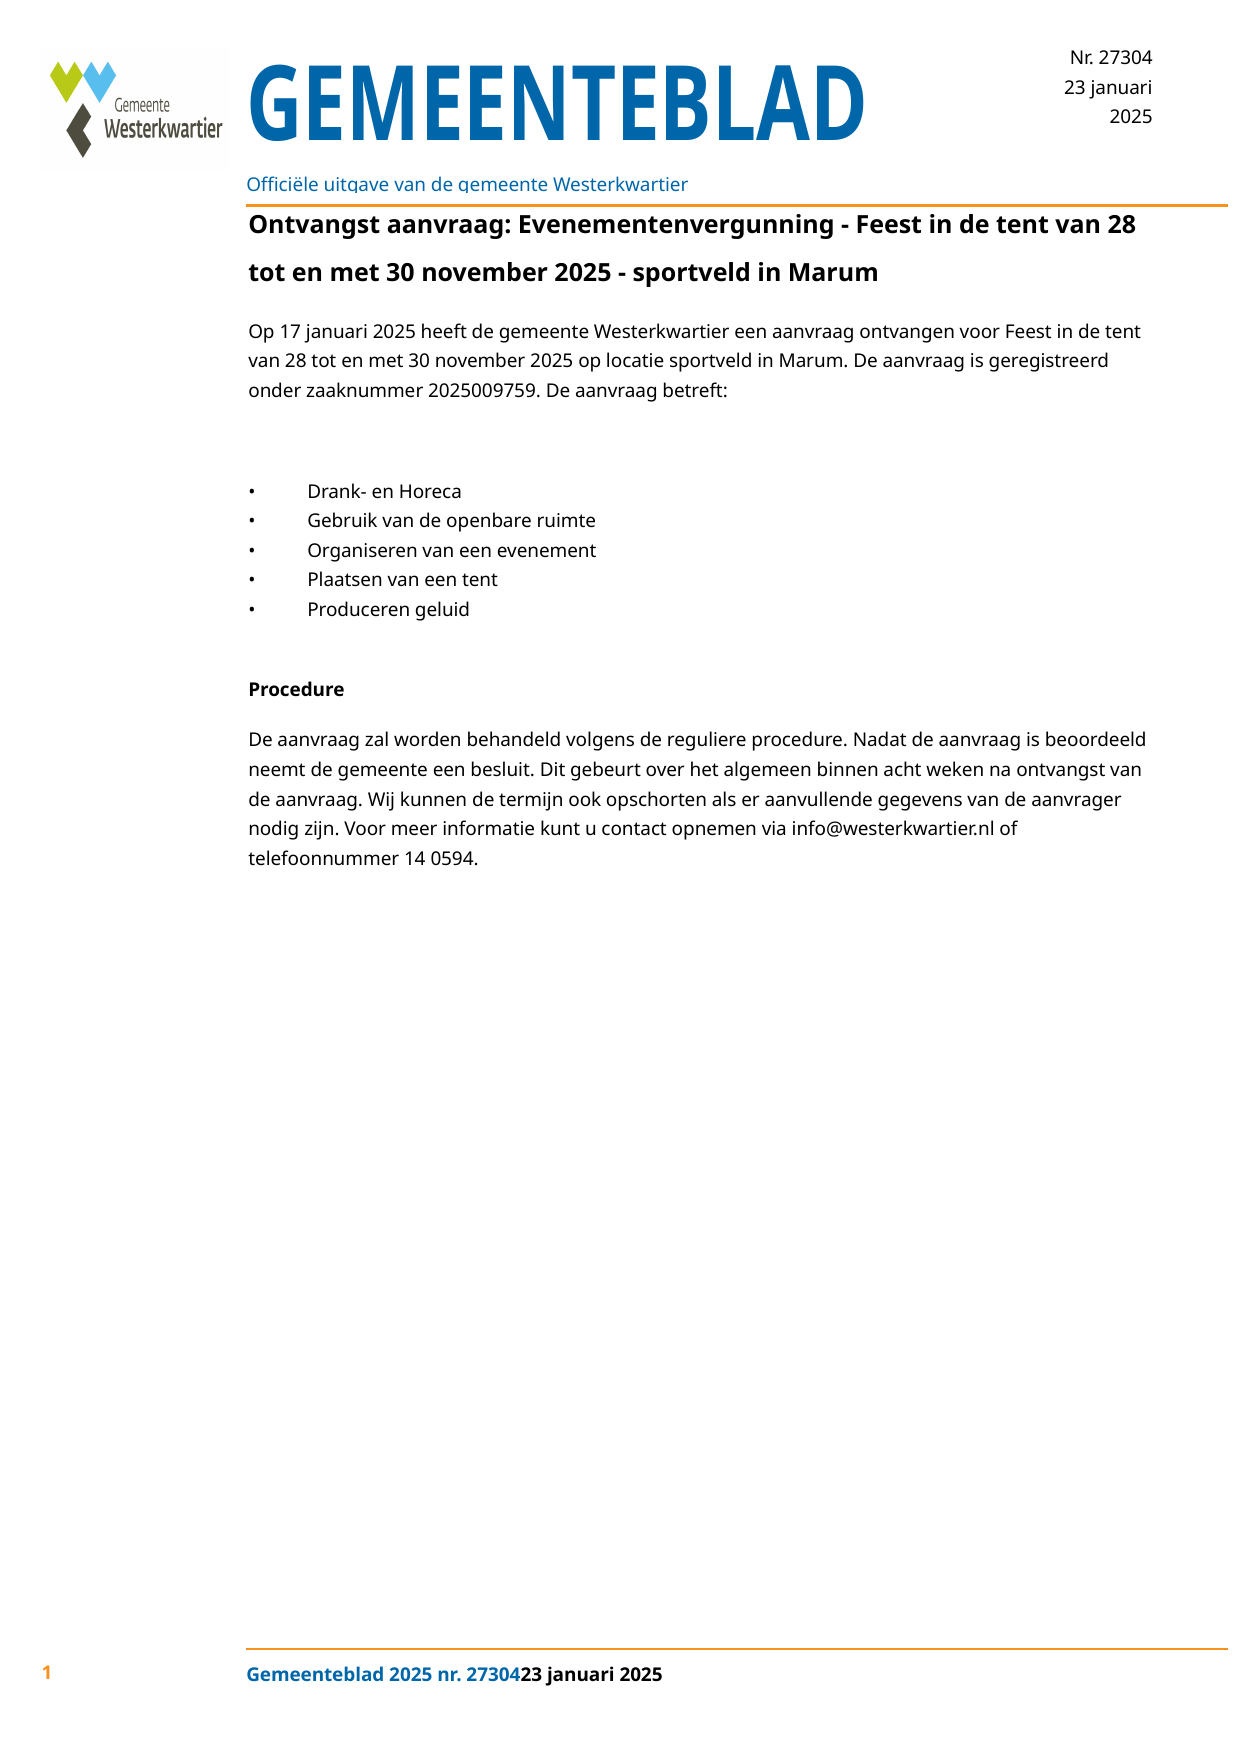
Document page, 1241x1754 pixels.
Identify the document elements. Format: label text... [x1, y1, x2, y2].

list Organiseren van een evenement [248, 537, 1152, 563]
text Op 17 januari 2025 heeft de gemeente Westerkwartier een aanvraag ontvangen voor Feest in de tent van 28 tot en met 30 november 2025 op locatie sportveld in Marum. De aanvraag is geregistreerd onder zaaknummer 2025009759. De aanvraag betreft: [248, 318, 1152, 403]
list Plaatsen van een tent [248, 567, 1152, 592]
picture [41, 47, 231, 172]
list Gebruik van de openbare ruimte [248, 507, 1152, 533]
list Produceren geluid [248, 596, 1152, 622]
text Ontvangst aanvraag: Evenementenvergunning - Feest in de tent van 28 tot en met 30 november 2025 - sportveld in Marum [248, 207, 1152, 288]
list Drank- en Horeca [248, 478, 1152, 504]
text De aanvraag zal worden behandeld volgens de reguliere procedure. Nadat de aanvraag is beoordeeld neemt de gemeente een besluit. Dit gebeurt over het algemeen binnen acht weken na ontvangst van de aanvraag. Wij kunnen de termijn ook opschorten als er aanvullende gegevens van de aanvrager nodig zijn. Voor meer informatie kunt u contact opnemen via info@westerkwartier.nl of telefoonnummer 14 0594. [248, 727, 1152, 871]
text Procedure [248, 676, 1152, 702]
